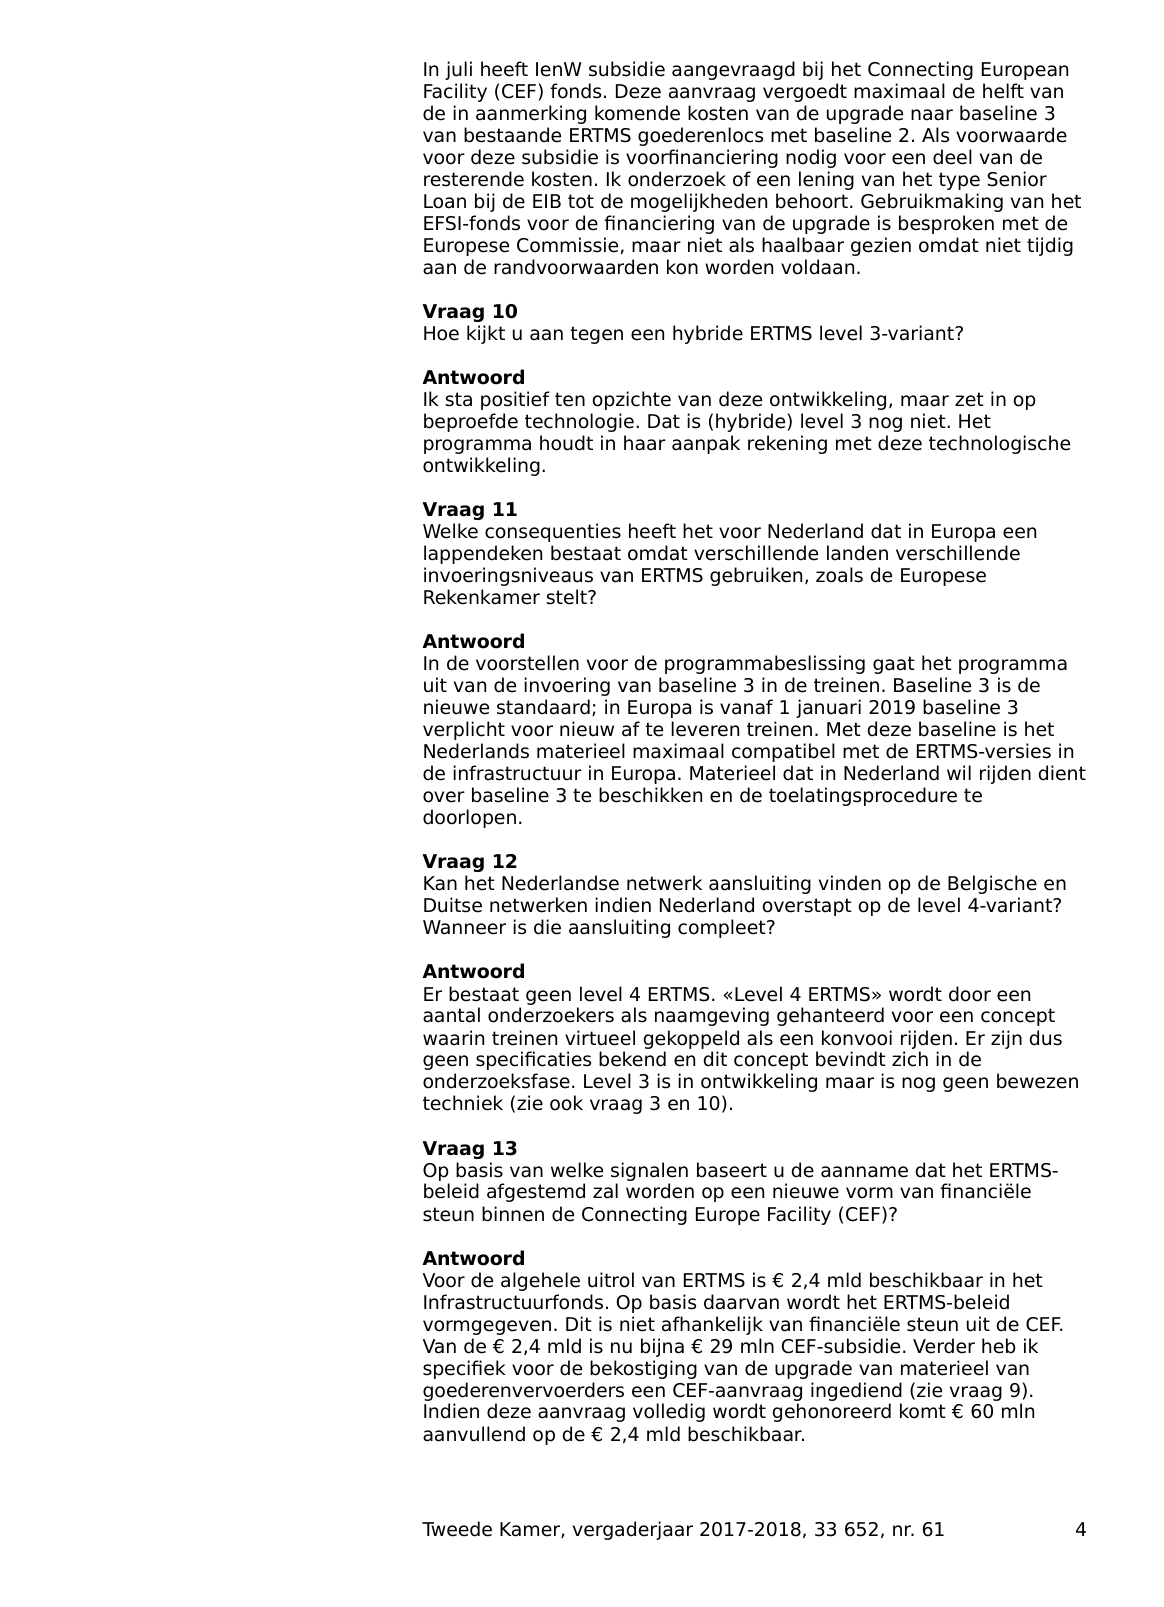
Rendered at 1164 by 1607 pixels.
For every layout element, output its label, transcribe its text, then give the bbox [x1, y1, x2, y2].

text In juli heeft IenW subsidie aangevraagd bij het Connecting European Facility (CEF) fonds. Deze aanvraag vergoedt maximaal de helft van de in aanmerking komende kosten van de upgrade naar baseline 3 van bestaande ERTMS goederenlocs met baseline 2. Als voorwaarde voor deze subsidie is voorfinanciering nodig voor een deel van de resterende kosten. Ik onderzoek of een lening van het type Senior Loan bij de EIB tot de mogelijkheden behoort. Gebruikmaking van het EFSI-fonds voor de financiering van de upgrade is besproken met de Europese Commissie, maar niet als haalbaar gezien omdat niet tijdig aan de randvoorwaarden kon worden voldaan. [422, 59, 1087, 279]
text Er bestaat geen level 4 ERTMS. «Level 4 ERTMS» wordt door een aantal onderzoekers als naamgeving gehanteerd voor een concept waarin treinen virtueel gekoppeld als een konvooi rijden. Er zijn dus geen specificaties bekend en dit concept bevindt zich in de onderzoeksfase. Level 3 is in ontwikkeling maar is nog geen bewezen techniek (zie ook vraag 3 en 10). [422, 983, 1087, 1115]
text Welke consequenties heeft het voor Nederland dat in Europa een lappendeken bestaat omdat verschillende landen verschillende invoeringsniveaus van ERTMS gebruiken, zoals de Europese Rekenkamer stelt? [422, 521, 1087, 609]
text Vraag 13 [422, 1137, 1087, 1159]
text Op basis van welke signalen baseert u de aanname dat het ERTMS-beleid afgestemd zal worden op een nieuwe vorm van financiële steun binnen de Connecting Europe Facility (CEF)? [422, 1159, 1087, 1225]
text Antwoord [422, 1248, 1087, 1269]
text Antwoord [422, 367, 1087, 389]
text Voor de algehele uitrol van ERTMS is € 2,4 mld beschikbaar in het Infrastructuurfonds. Op basis daarvan wordt het ERTMS-beleid vormgegeven. Dit is niet afhankelijk van financiële steun uit de CEF. Van de € 2,4 mld is nu bijna € 29 mln CEF-subsidie. Verder heb ik specifiek voor de bekostiging van de upgrade van materieel van goederenvervoerders een CEF-aanvraag ingediend (zie vraag 9). Indien deze aanvraag volledig wordt gehonoreerd komt € 60 mln aanvullend op de € 2,4 mld beschikbaar. [422, 1269, 1087, 1445]
text Kan het Nederlandse netwerk aansluiting vinden op de Belgische en Duitse netwerken indien Nederland overstapt op de level 4-variant? Wanneer is die aansluiting compleet? [422, 873, 1087, 939]
text Vraag 12 [422, 851, 1087, 873]
text Hoe kijkt u aan tegen een hybride ERTMS level 3-variant? [422, 323, 1087, 345]
text In de voorstellen voor de programmabeslissing gaat het programma uit van de invoering van baseline 3 in de treinen. Baseline 3 is de nieuwe standaard; in Europa is vanaf 1 januari 2019 baseline 3 verplicht voor nieuw af te leveren treinen. Met deze baseline is het Nederlands materieel maximaal compatibel met de ERTMS-versies in de infrastructuur in Europa. Materieel dat in Nederland wil rijden dient over baseline 3 te beschikken en de toelatingsprocedure te doorlopen. [422, 653, 1087, 829]
text Vraag 10 [422, 301, 1087, 323]
text Antwoord [422, 631, 1087, 653]
text Antwoord [422, 961, 1087, 983]
text Ik sta positief ten opzichte van deze ontwikkeling, maar zet in op beproefde technologie. Dat is (hybride) level 3 nog niet. Het programma houdt in haar aanpak rekening met deze technologische ontwikkeling. [422, 389, 1087, 477]
text Vraag 11 [422, 499, 1087, 521]
